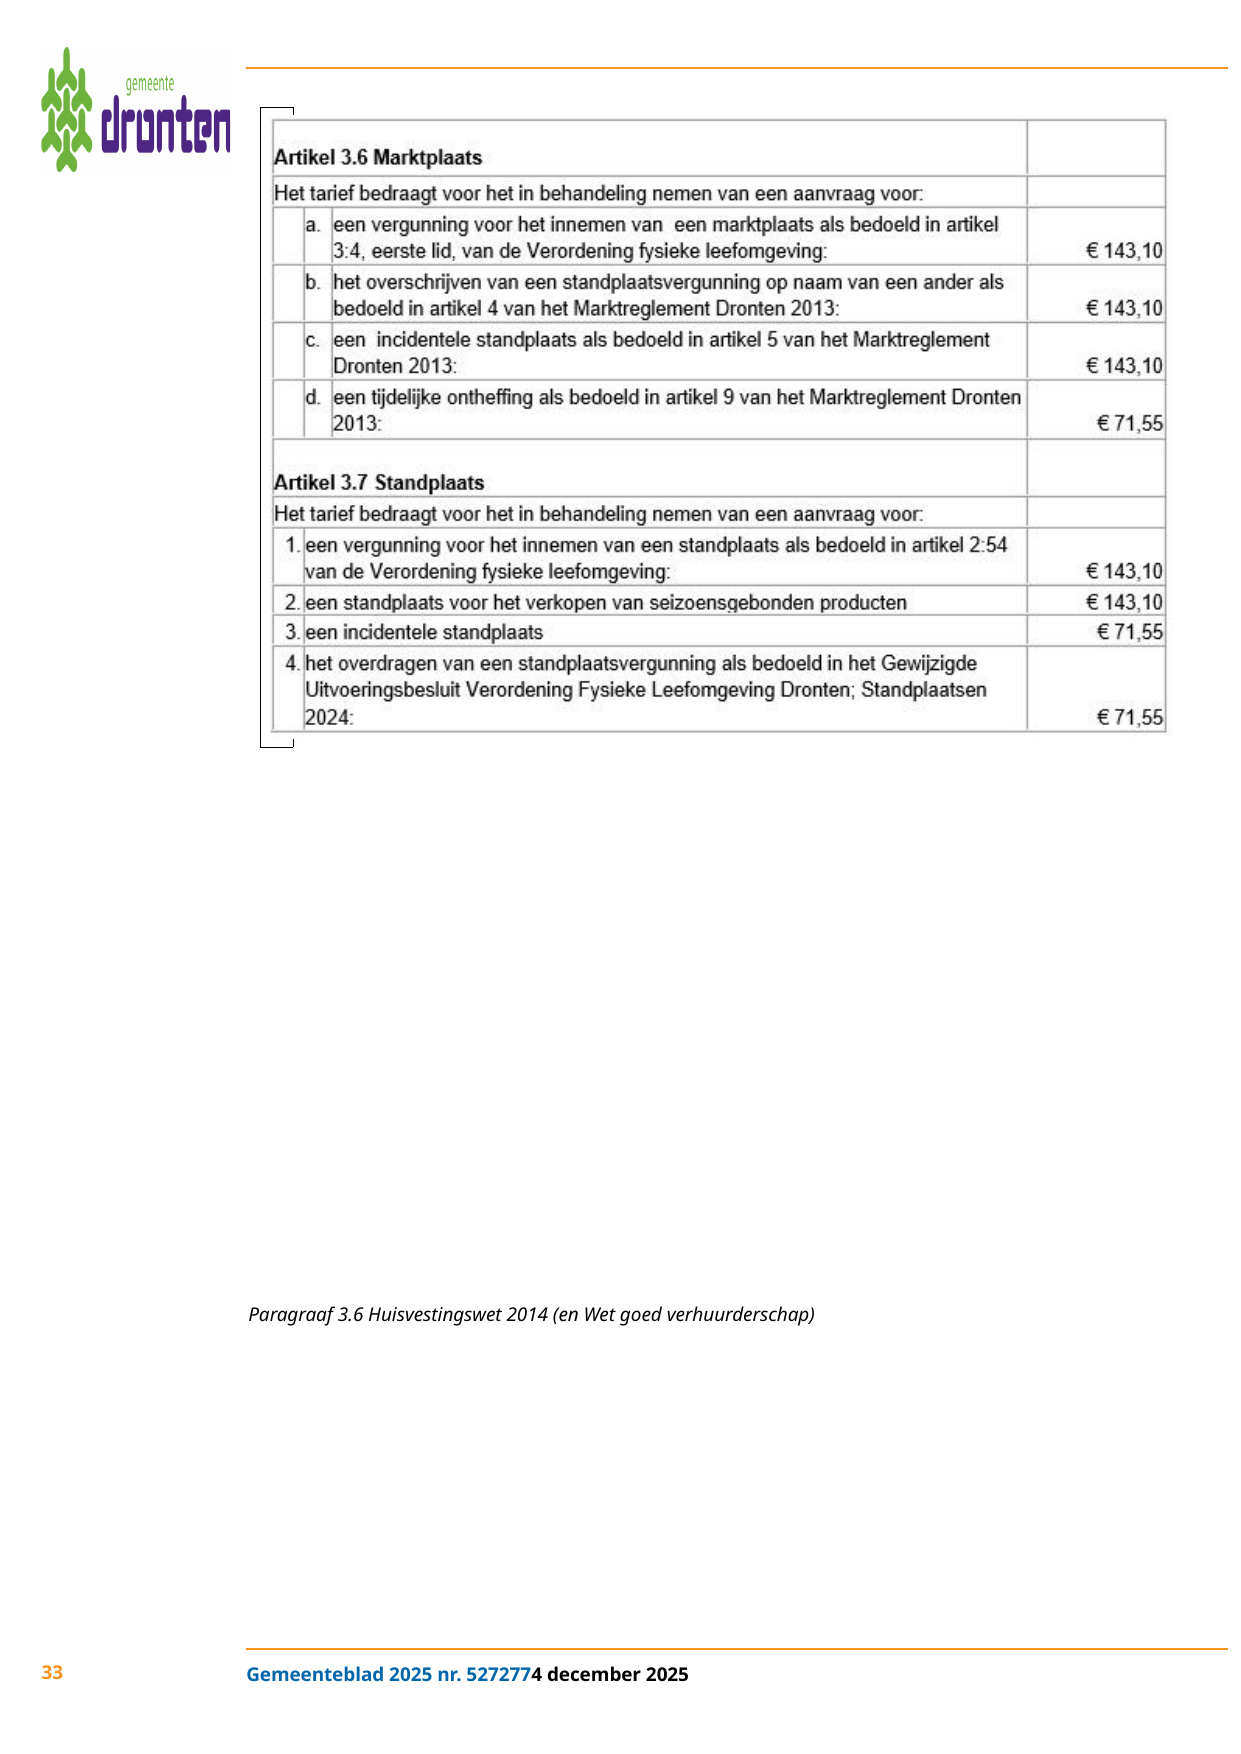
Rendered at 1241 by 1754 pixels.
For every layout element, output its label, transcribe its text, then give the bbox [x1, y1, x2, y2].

picture [268, 115, 1173, 739]
text Paragraaf 3.6 Huisvestingswet 2014 (en Wet goed verhuurderschap) [248, 1301, 1152, 1327]
picture [41, 47, 231, 172]
